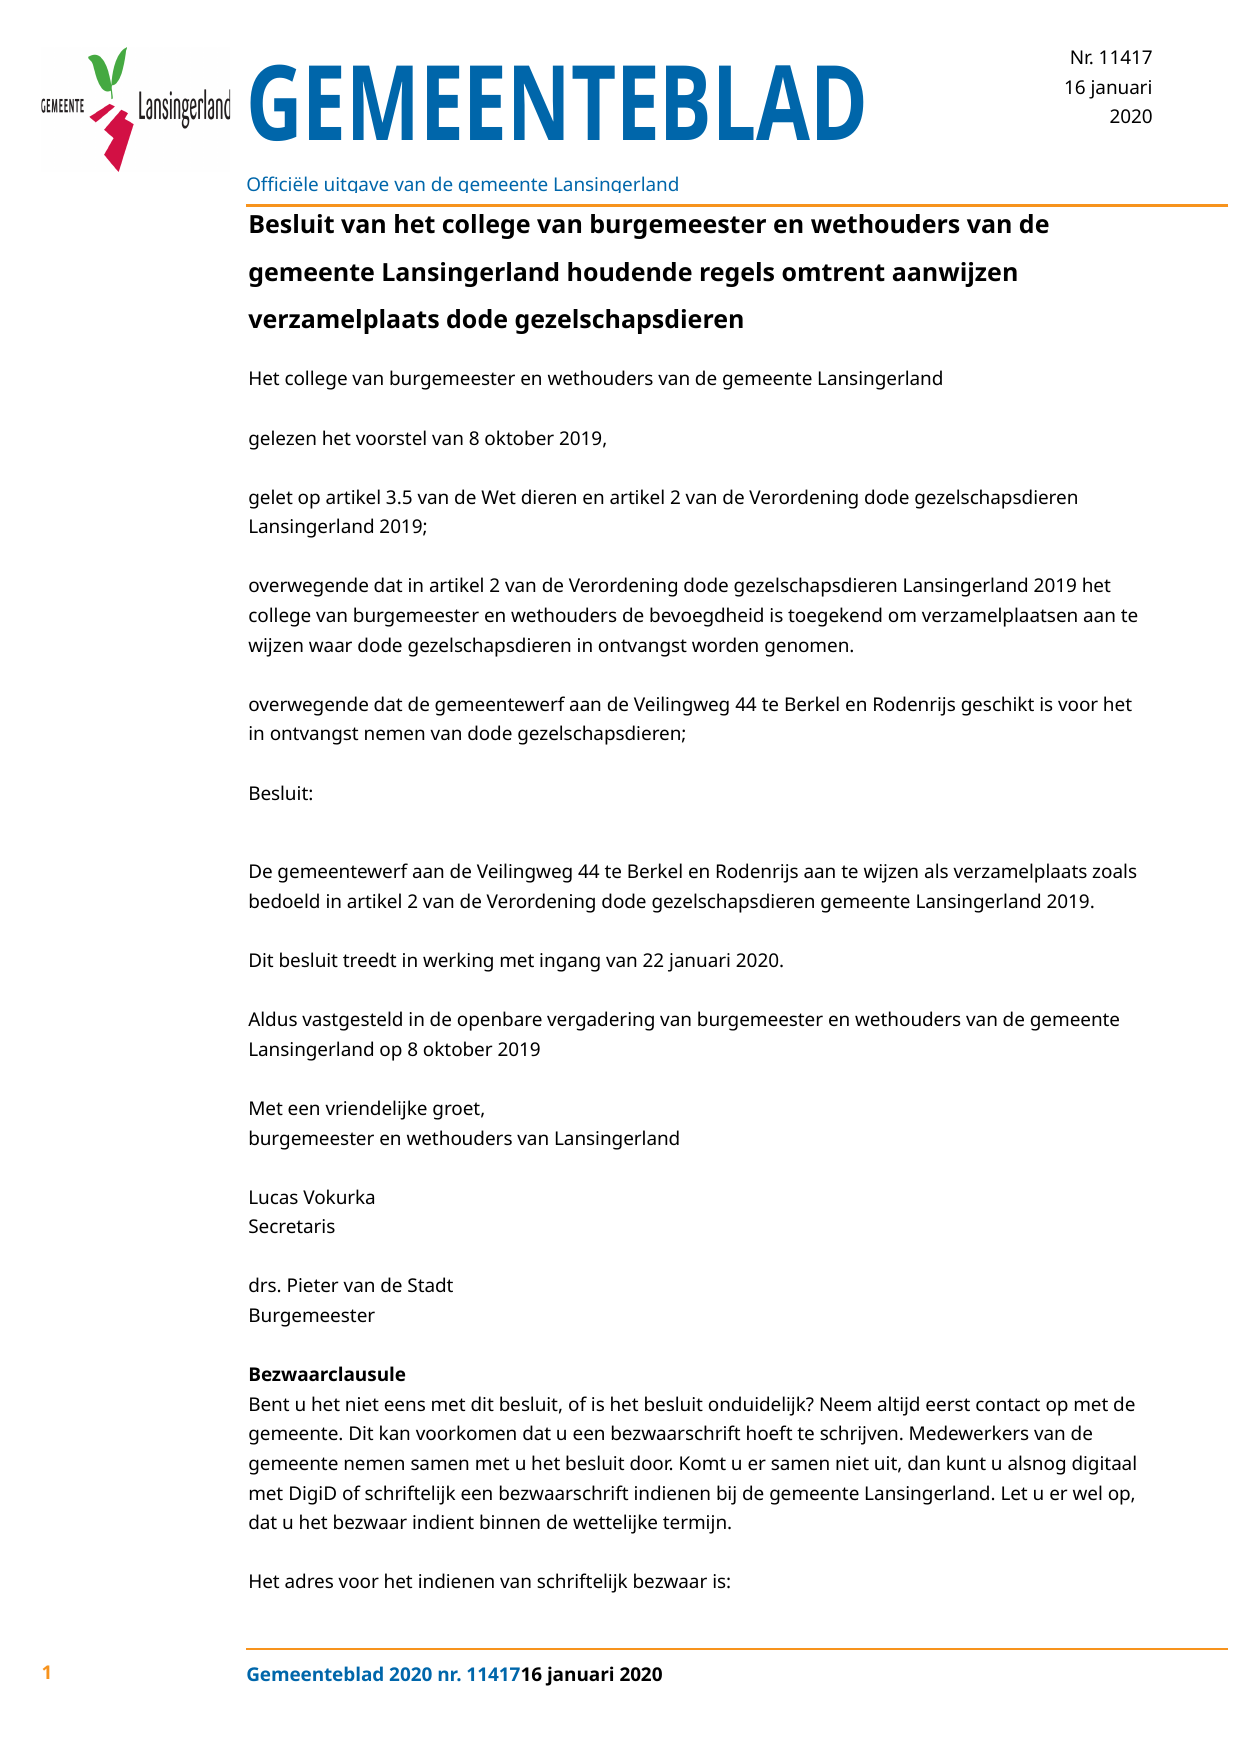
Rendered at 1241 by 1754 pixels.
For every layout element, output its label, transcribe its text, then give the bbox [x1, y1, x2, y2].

text drs. Pieter van de Stadt [248, 1273, 1152, 1298]
text Lucas Vokurka [248, 1184, 1152, 1210]
text burgemeester en wethouders van Lansingerland [248, 1125, 1152, 1151]
text Het college van burgemeester en wethouders van de gemeente Lansingerland [248, 366, 1152, 391]
text Dit besluit treedt in werking met ingang van 22 januari 2020. [248, 947, 1152, 973]
text Besluit van het college van burgemeester en wethouders van de gemeente Lansingerland houdende regels omtrent aanwijzen verzamelplaats dode gezelschapsdieren [248, 207, 1152, 336]
text De gemeentewerf aan de Veilingweg 44 te Berkel en Rodenrijs aan te wijzen als verzamelplaats zoals bedoeld in artikel 2 van de Verordening dode gezelschapsdieren gemeente Lansingerland 2019. [248, 858, 1152, 914]
text overwegende dat de gemeentewerf aan de Veilingweg 44 te Berkel en Rodenrijs geschikt is voor het in ontvangst nemen van dode gezelschapsdieren; [248, 691, 1152, 746]
text Besluit: [248, 780, 1152, 805]
text Secretaris [248, 1213, 1152, 1239]
text gelet op artikel 3.5 van de Wet dieren en artikel 2 van de Verordening dode gezelschapsdieren Lansingerland 2019; [248, 484, 1152, 539]
text Bezwaarclausule [248, 1361, 1152, 1387]
text Met een vriendelijke groet, [248, 1095, 1152, 1121]
text overwegende dat in artikel 2 van de Verordening dode gezelschapsdieren Lansingerland 2019 het college van burgemeester en wethouders de bevoegdheid is toegekend om verzamelplaatsen aan te wijzen waar dode gezelschapsdieren in ontvangst worden genomen. [248, 573, 1152, 657]
text Bent u het niet eens met dit besluit, of is het besluit onduidelijk? Neem altijd eerst contact op met de gemeente. Dit kan voorkomen dat u een bezwaarschrift hoeft te schrijven. Medewerkers van de gemeente nemen samen met u het besluit door. Komt u er samen niet uit, dan kunt u alsnog digitaal met DigiD of schriftelijk een bezwaarschrift indienen bij de gemeente Lansingerland. Let u er wel op, dat u het bezwaar indient binnen de wettelijke termijn. [248, 1391, 1152, 1535]
text Het adres voor het indienen van schriftelijk bezwaar is: [248, 1568, 1152, 1594]
text Aldus vastgesteld in de openbare vergadering van burgemeester en wethouders van de gemeente Lansingerland op 8 oktober 2019 [248, 1006, 1152, 1062]
text Burgemeester [248, 1302, 1152, 1328]
text gelezen het voorstel van 8 oktober 2019, [248, 425, 1152, 450]
picture [41, 47, 231, 172]
